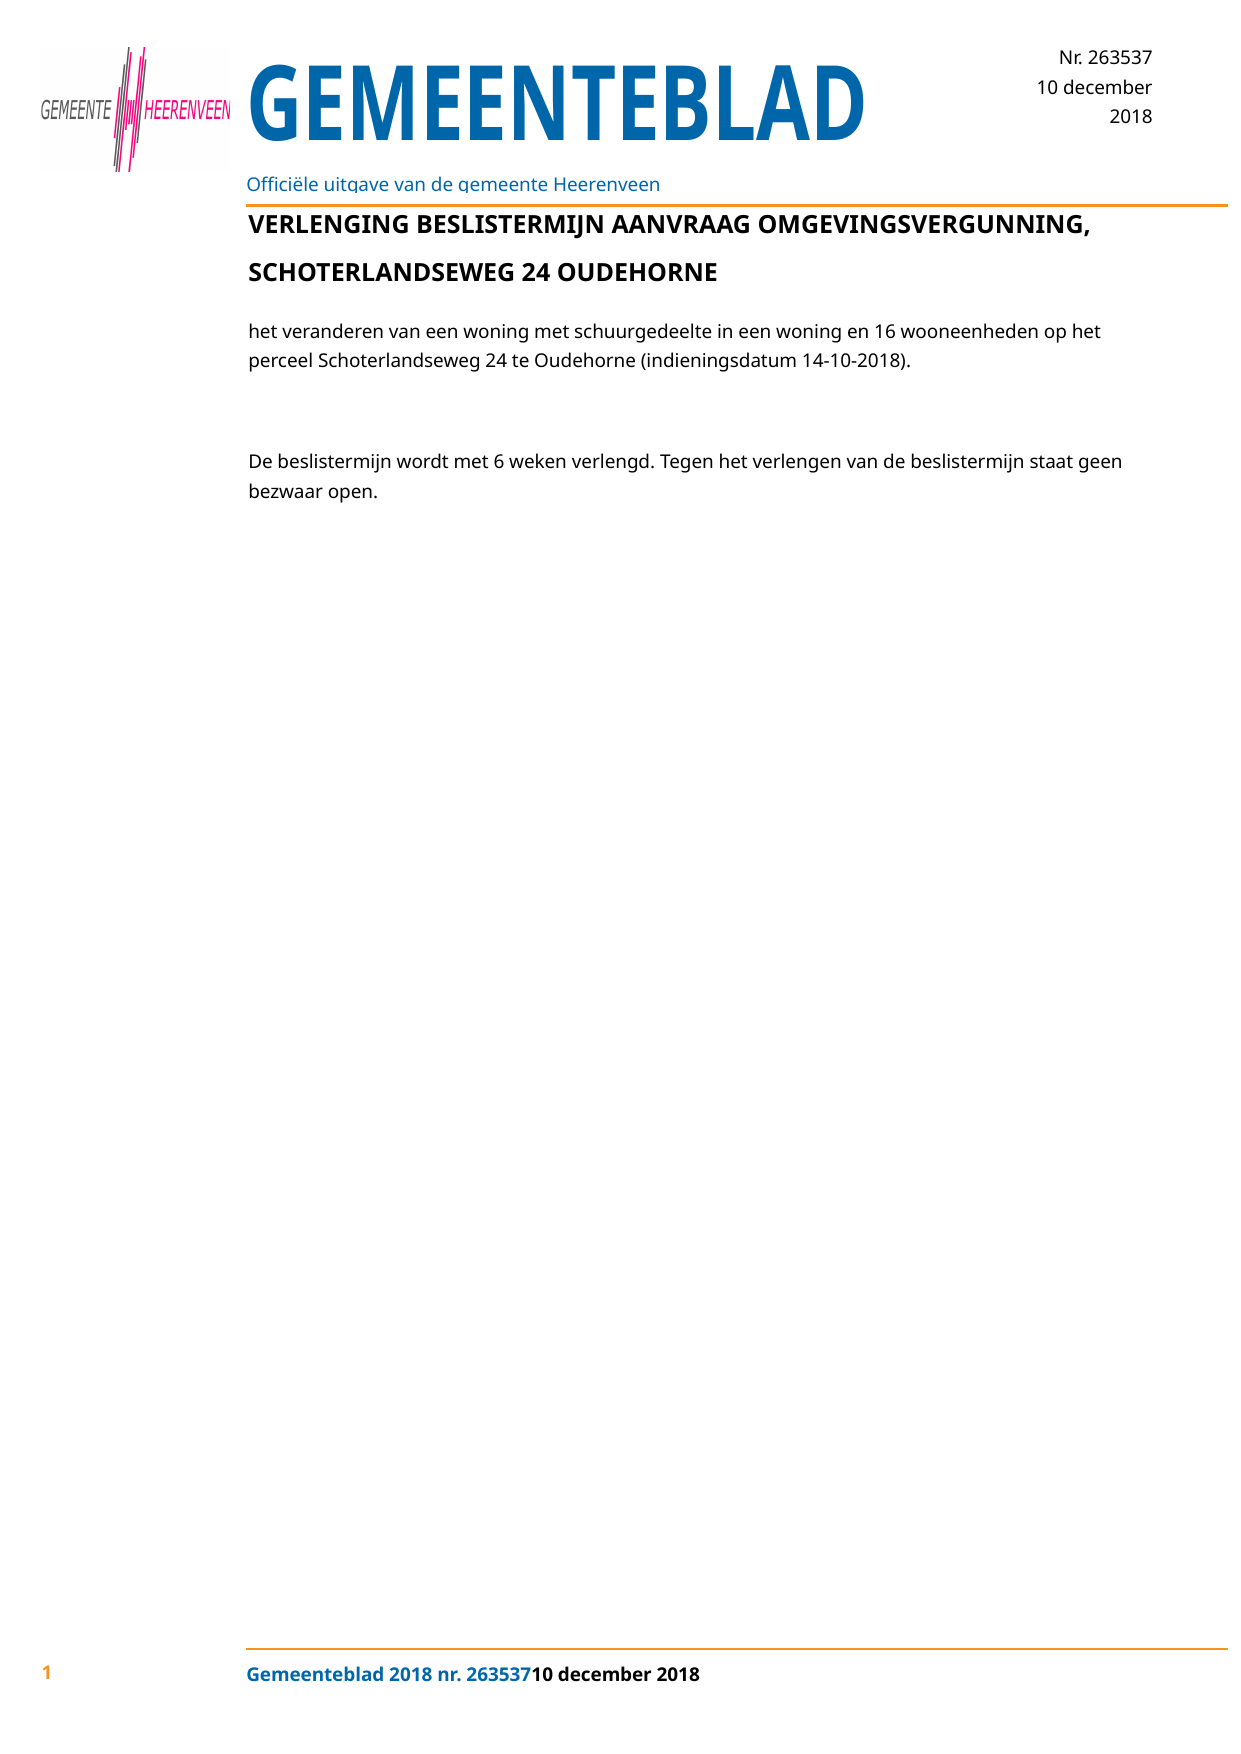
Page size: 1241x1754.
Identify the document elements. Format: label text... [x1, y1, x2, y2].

text VERLENGING BESLISTERMIJN AANVRAAG OMGEVINGSVERGUNNING, SCHOTERLANDSEWEG 24 OUDEHORNE [248, 207, 1152, 288]
text het veranderen van een woning met schuurgedeelte in een woning en 16 wooneenheden op het perceel Schoterlandseweg 24 te Oudehorne (indieningsdatum 14-10-2018). [248, 318, 1152, 373]
text De beslistermijn wordt met 6 weken verlengd. Tegen het verlengen van de beslistermijn staat geen bezwaar open. [248, 448, 1152, 504]
picture [41, 47, 231, 172]
